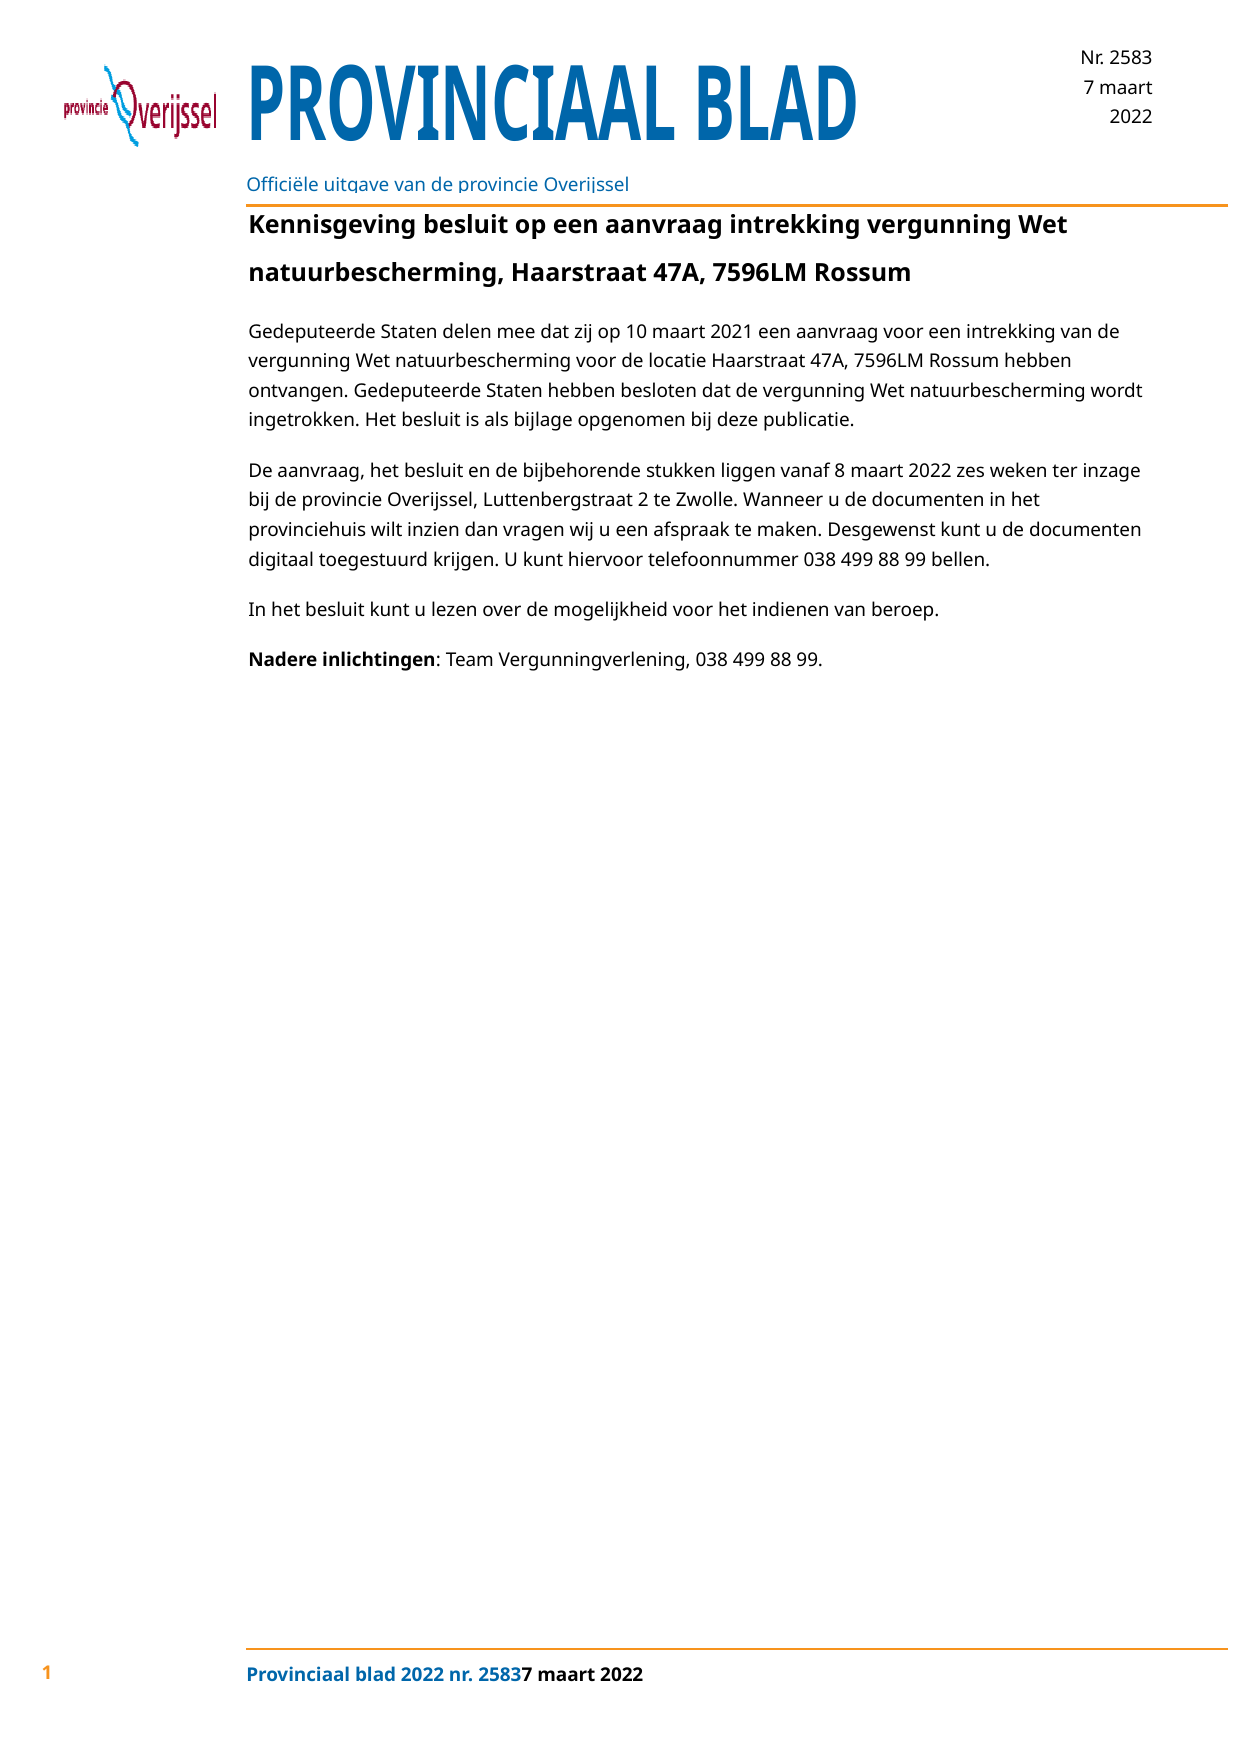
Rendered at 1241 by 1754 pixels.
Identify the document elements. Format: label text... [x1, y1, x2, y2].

text Kennisgeving besluit op een aanvraag intrekking vergunning Wet natuurbescherming, Haarstraat 47A, 7596LM Rossum [248, 207, 1152, 288]
text Gedeputeerde Staten delen mee dat zij op 10 maart 2021 een aanvraag voor een intrekking van de vergunning Wet natuurbescherming voor de locatie Haarstraat 47A, 7596LM Rossum hebben ontvangen. Gedeputeerde Staten hebben besloten dat de vergunning Wet natuurbescherming wordt ingetrokken. Het besluit is als bijlage opgenomen bij deze publicatie. [248, 318, 1152, 432]
text De aanvraag, het besluit en de bijbehorende stukken liggen vanaf 8 maart 2022 zes weken ter inzage bij de provincie Overijssel, Luttenbergstraat 2 te Zwolle. Wanneer u de documenten in het provinciehuis wilt inzien dan vragen wij u een afspraak te maken. Desgewenst kunt u de documenten digitaal toegestuurd krijgen. U kunt hiervoor telefoonnummer 038 499 88 99 bellen. [248, 457, 1152, 572]
text In het besluit kunt u lezen over de mogelijkheid voor het indienen van beroep. [248, 596, 1152, 622]
picture [41, 47, 231, 172]
text Nadere inlichtingen: Team Vergunningverlening, 038 499 88 99. [248, 647, 1152, 672]
